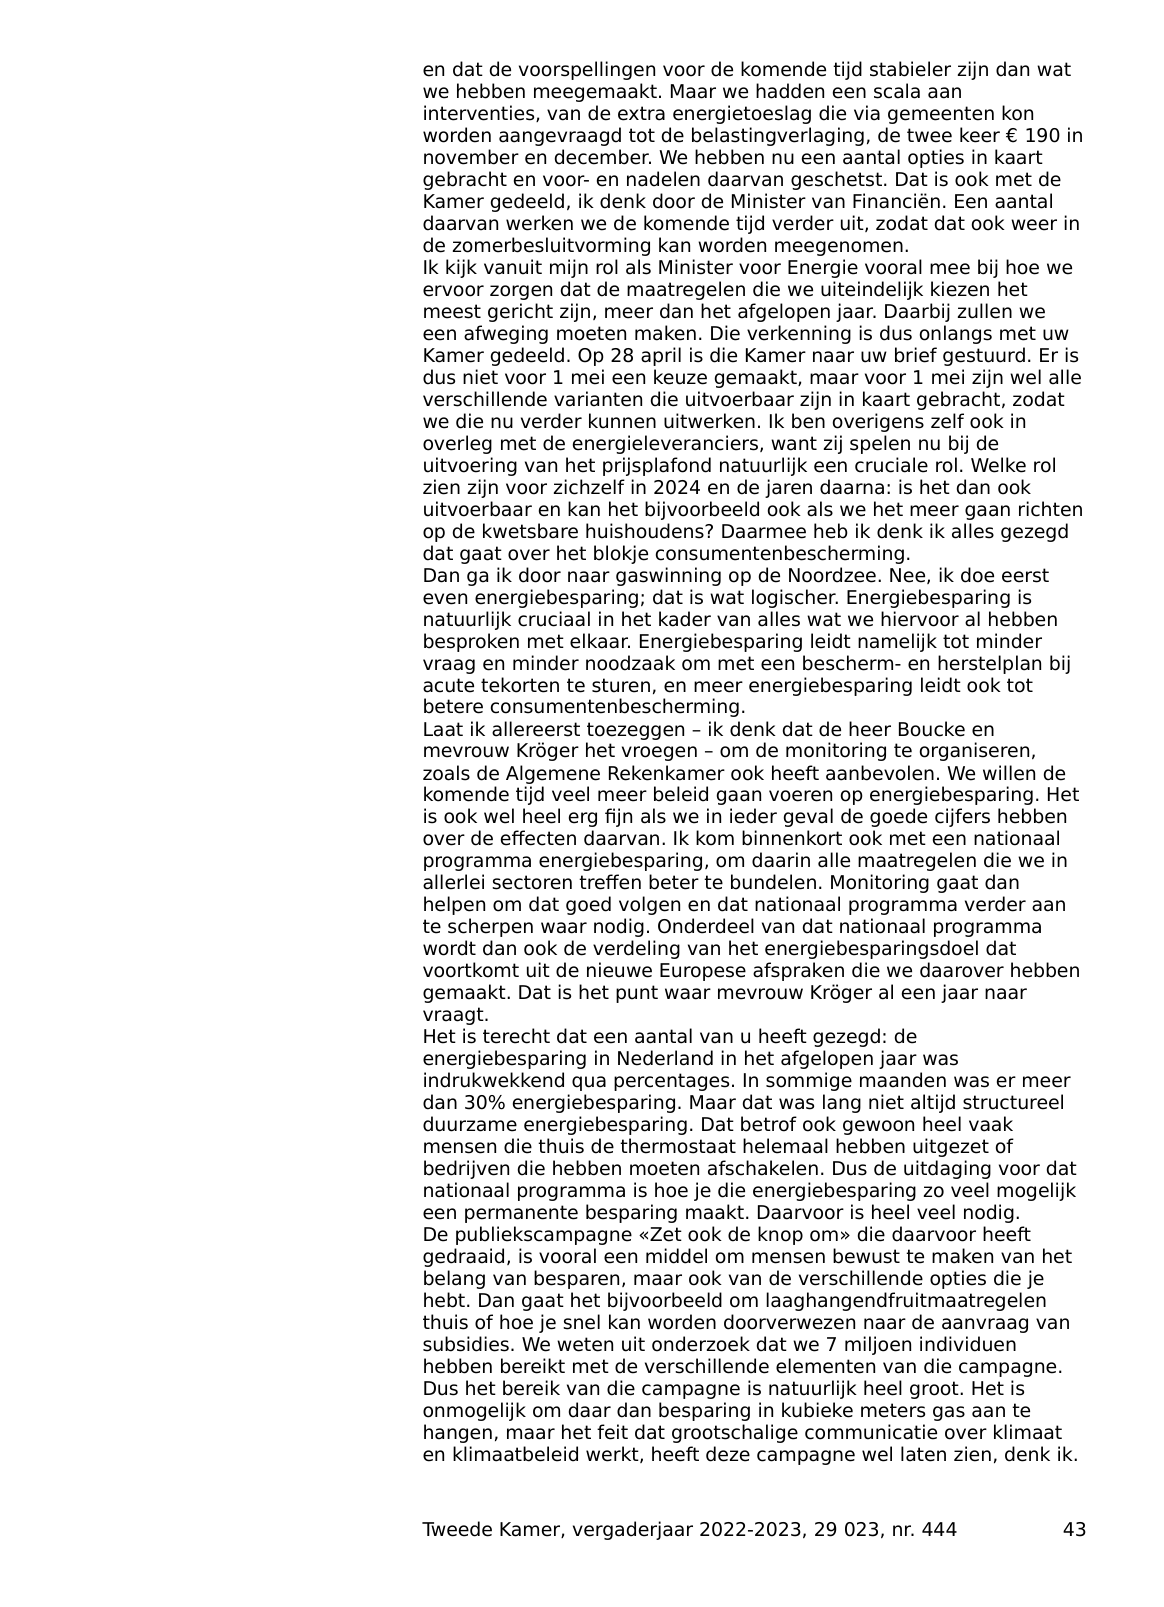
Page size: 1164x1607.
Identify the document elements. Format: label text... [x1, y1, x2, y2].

text Laat ik allereerst toezeggen – ik denk dat de heer Boucke en mevrouw Kröger het vroegen – om de monitoring te organiseren, zoals de Algemene Rekenkamer ook heeft aanbevolen. We willen de komende tijd veel meer beleid gaan voeren op energiebesparing. Het is ook wel heel erg fijn als we in ieder geval de goede cijfers hebben over de effecten daarvan. Ik kom binnenkort ook met een nationaal programma energiebesparing, om daarin alle maatregelen die we in allerlei sectoren treffen beter te bundelen. Monitoring gaat dan helpen om dat goed volgen en dat nationaal programma verder aan te scherpen waar nodig. Onderdeel van dat nationaal programma wordt dan ook de verdeling van het energiebesparingsdoel dat voortkomt uit de nieuwe Europese afspraken die we daarover hebben gemaakt. Dat is het punt waar mevrouw Kröger al een jaar naar vraagt. [422, 718, 1087, 1026]
text en dat de voorspellingen voor de komende tijd stabieler zijn dan wat we hebben meegemaakt. Maar we hadden een scala aan interventies, van de extra energietoeslag die via gemeenten kon worden aangevraagd tot de belastingverlaging, de twee keer € 190 in november en december. We hebben nu een aantal opties in kaart gebracht en voor- en nadelen daarvan geschetst. Dat is ook met de Kamer gedeeld, ik denk door de Minister van Financiën. Een aantal daarvan werken we de komende tijd verder uit, zodat dat ook weer in de zomerbesluitvorming kan worden meegenomen. [422, 59, 1087, 257]
text Dan ga ik door naar gaswinning op de Noordzee. Nee, ik doe eerst even energiebesparing; dat is wat logischer. Energiebesparing is natuurlijk cruciaal in het kader van alles wat we hiervoor al hebben besproken met elkaar. Energiebesparing leidt namelijk tot minder vraag en minder noodzaak om met een bescherm- en herstelplan bij acute tekorten te sturen, en meer energiebesparing leidt ook tot betere consumentenbescherming. [422, 564, 1087, 718]
text Het is terecht dat een aantal van u heeft gezegd: de energiebesparing in Nederland in het afgelopen jaar was indrukwekkend qua percentages. In sommige maanden was er meer dan 30% energiebesparing. Maar dat was lang niet altijd structureel duurzame energiebesparing. Dat betrof ook gewoon heel vaak mensen die thuis de thermostaat helemaal hebben uitgezet of bedrijven die hebben moeten afschakelen. Dus de uitdaging voor dat nationaal programma is hoe je die energiebesparing zo veel mogelijk een permanente besparing maakt. Daarvoor is heel veel nodig. [422, 1026, 1087, 1224]
text Ik kijk vanuit mijn rol als Minister voor Energie vooral mee bij hoe we ervoor zorgen dat de maatregelen die we uiteindelijk kiezen het meest gericht zijn, meer dan het afgelopen jaar. Daarbij zullen we een afweging moeten maken. Die verkenning is dus onlangs met uw Kamer gedeeld. Op 28 april is die Kamer naar uw brief gestuurd. Er is dus niet voor 1 mei een keuze gemaakt, maar voor 1 mei zijn wel alle verschillende varianten die uitvoerbaar zijn in kaart gebracht, zodat we die nu verder kunnen uitwerken. Ik ben overigens zelf ook in overleg met de energieleveranciers, want zij spelen nu bij de uitvoering van het prijsplafond natuurlijk een cruciale rol. Welke rol zien zijn voor zichzelf in 2024 en de jaren daarna: is het dan ook uitvoerbaar en kan het bijvoorbeeld ook als we het meer gaan richten op de kwetsbare huishoudens? Daarmee heb ik denk ik alles gezegd dat gaat over het blokje consumentenbescherming. [422, 257, 1087, 564]
text De publiekscampagne «Zet ook de knop om» die daarvoor heeft gedraaid, is vooral een middel om mensen bewust te maken van het belang van besparen, maar ook van de verschillende opties die je hebt. Dan gaat het bijvoorbeeld om laaghangendfruitmaatregelen thuis of hoe je snel kan worden doorverwezen naar de aanvraag van subsidies. We weten uit onderzoek dat we 7 miljoen individuen hebben bereikt met de verschillende elementen van die campagne. Dus het bereik van die campagne is natuurlijk heel groot. Het is onmogelijk om daar dan besparing in kubieke meters gas aan te hangen, maar het feit dat grootschalige communicatie over klimaat en klimaatbeleid werkt, heeft deze campagne wel laten zien, denk ik. [422, 1224, 1087, 1466]
